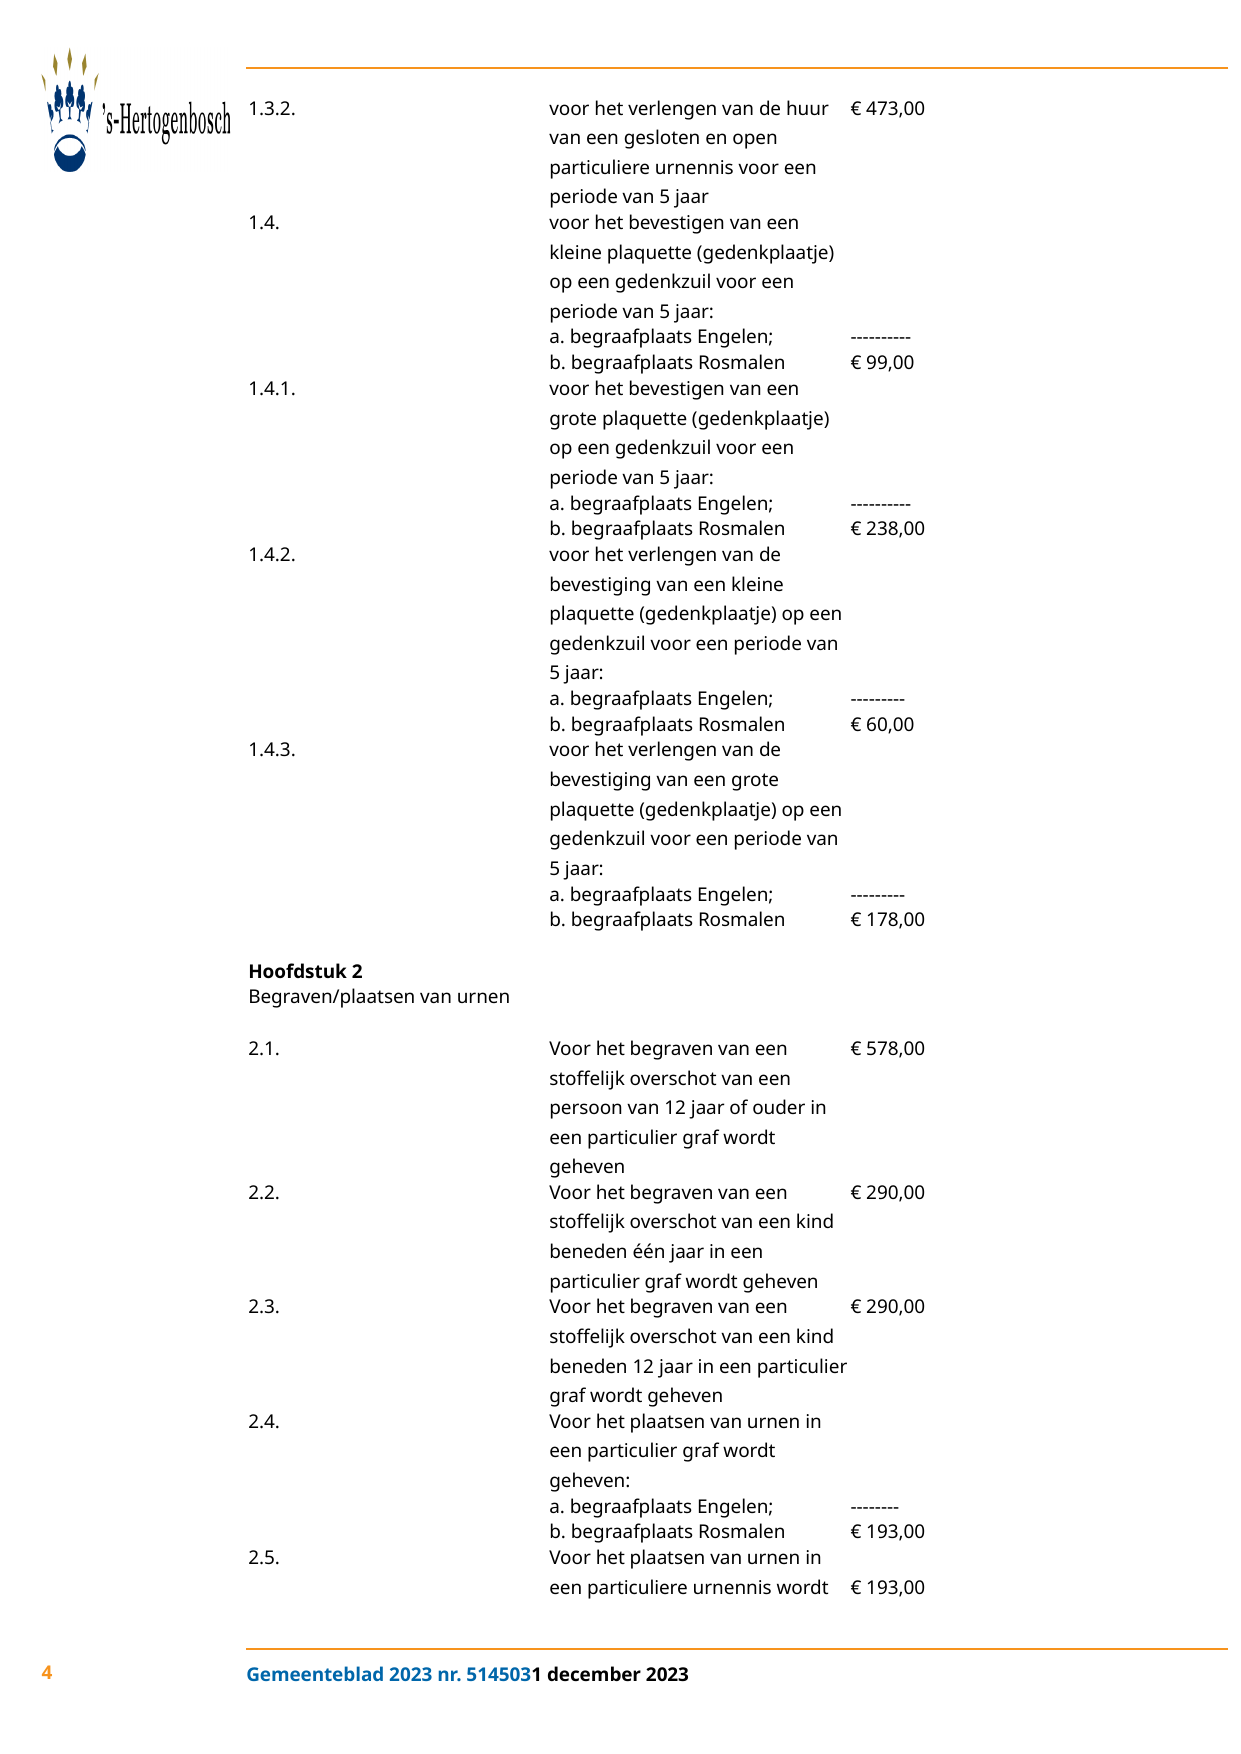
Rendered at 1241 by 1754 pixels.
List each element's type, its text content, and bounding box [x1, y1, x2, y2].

table_cell b. begraafplaats Rosmalen [549, 711, 850, 737]
table_cell --------- [850, 881, 1152, 906]
table_cell b. begraafplaats Rosmalen [549, 515, 850, 541]
table_cell 2.2. [248, 1179, 549, 1294]
table_cell [248, 1009, 549, 1035]
table_cell b. begraafplaats Rosmalen [549, 350, 850, 375]
table_cell [248, 881, 549, 906]
table_cell 2.1. [248, 1035, 549, 1179]
picture [41, 47, 231, 172]
table_cell a. begraafplaats Engelen; [549, 881, 850, 906]
table_cell 2.5. [248, 1545, 549, 1600]
table_cell Voor het begraven van een stoffelijk overschot van een kind beneden 12 jaar in een particulier graf wordt geheven [549, 1294, 850, 1408]
table_cell 1.4.2. [248, 541, 549, 685]
table_cell voor het bevestigen van een kleine plaquette (gedenkplaatje) op een gedenkzuil voor een periode van 5 jaar: [549, 209, 850, 324]
table_cell [850, 541, 1152, 685]
table_cell a. begraafplaats Engelen; [549, 324, 850, 349]
table_cell [248, 932, 549, 958]
table_cell [850, 737, 1152, 881]
table_cell voor het verlengen van de huur van een gesloten en open particuliere urnennis voor een periode van 5 jaar [549, 95, 850, 209]
table_cell [850, 209, 1152, 324]
table_cell [850, 375, 1152, 490]
table_cell Voor het plaatsen van urnen in een particuliere urnennis wordt [549, 1545, 850, 1600]
table_cell 2.4. [248, 1408, 549, 1493]
table_cell € 290,00 [850, 1294, 1152, 1408]
table_cell a. begraafplaats Engelen; [549, 685, 850, 711]
table_cell 1.4.3. [248, 737, 549, 881]
table_cell ---------- [850, 490, 1152, 515]
table_cell b. begraafplaats Rosmalen [549, 1519, 850, 1544]
table_cell € 238,00 [850, 515, 1152, 541]
table_cell 1.4.1. [248, 375, 549, 490]
table_cell [248, 515, 549, 541]
table_cell a. begraafplaats Engelen; [549, 1493, 850, 1519]
table_cell b. begraafplaats Rosmalen [549, 906, 850, 932]
table_cell -------- [850, 1493, 1152, 1519]
table_cell --------- [850, 685, 1152, 711]
table_cell Begraven/plaatsen van urnen [248, 984, 549, 1009]
table_cell Voor het begraven van een stoffelijk overschot van een persoon van 12 jaar of ouder in een particulier graf wordt geheven [549, 1035, 850, 1179]
table_cell [248, 324, 549, 349]
table_cell Voor het plaatsen van urnen in een particulier graf wordt geheven: [549, 1408, 850, 1493]
table_cell € 60,00 [850, 711, 1152, 737]
table_cell [248, 906, 549, 932]
table_cell Voor het begraven van een stoffelijk overschot van een kind beneden één jaar in een particulier graf wordt geheven [549, 1179, 850, 1294]
table_cell [248, 685, 549, 711]
table_cell [850, 1408, 1152, 1493]
table_cell [248, 490, 549, 515]
table_cell a. begraafplaats Engelen; [549, 490, 850, 515]
table_cell 1.4. [248, 209, 549, 324]
table_cell Hoofdstuk 2 [248, 958, 549, 984]
table_cell € 193,00 [850, 1545, 1152, 1600]
table_cell [248, 350, 549, 375]
table_cell € 578,00 [850, 1035, 1152, 1179]
table_cell 1.3.2. [248, 95, 549, 209]
table_cell voor het bevestigen van een grote plaquette (gedenkplaatje) op een gedenkzuil voor een periode van 5 jaar: [549, 375, 850, 490]
table_cell 2.3. [248, 1294, 549, 1408]
table_cell [248, 711, 549, 737]
table_cell € 178,00 [850, 906, 1152, 932]
table_cell [248, 1519, 549, 1544]
table_cell voor het verlengen van de bevestiging van een grote plaquette (gedenkplaatje) op een gedenkzuil voor een periode van 5 jaar: [549, 737, 850, 881]
table_cell € 193,00 [850, 1519, 1152, 1544]
table_cell [248, 1493, 549, 1519]
table_cell ---------- [850, 324, 1152, 349]
table_cell € 290,00 [850, 1179, 1152, 1294]
table_cell voor het verlengen van de bevestiging van een kleine plaquette (gedenkplaatje) op een gedenkzuil voor een periode van 5 jaar: [549, 541, 850, 685]
table_cell € 99,00 [850, 350, 1152, 375]
table_cell € 473,00 [850, 95, 1152, 209]
